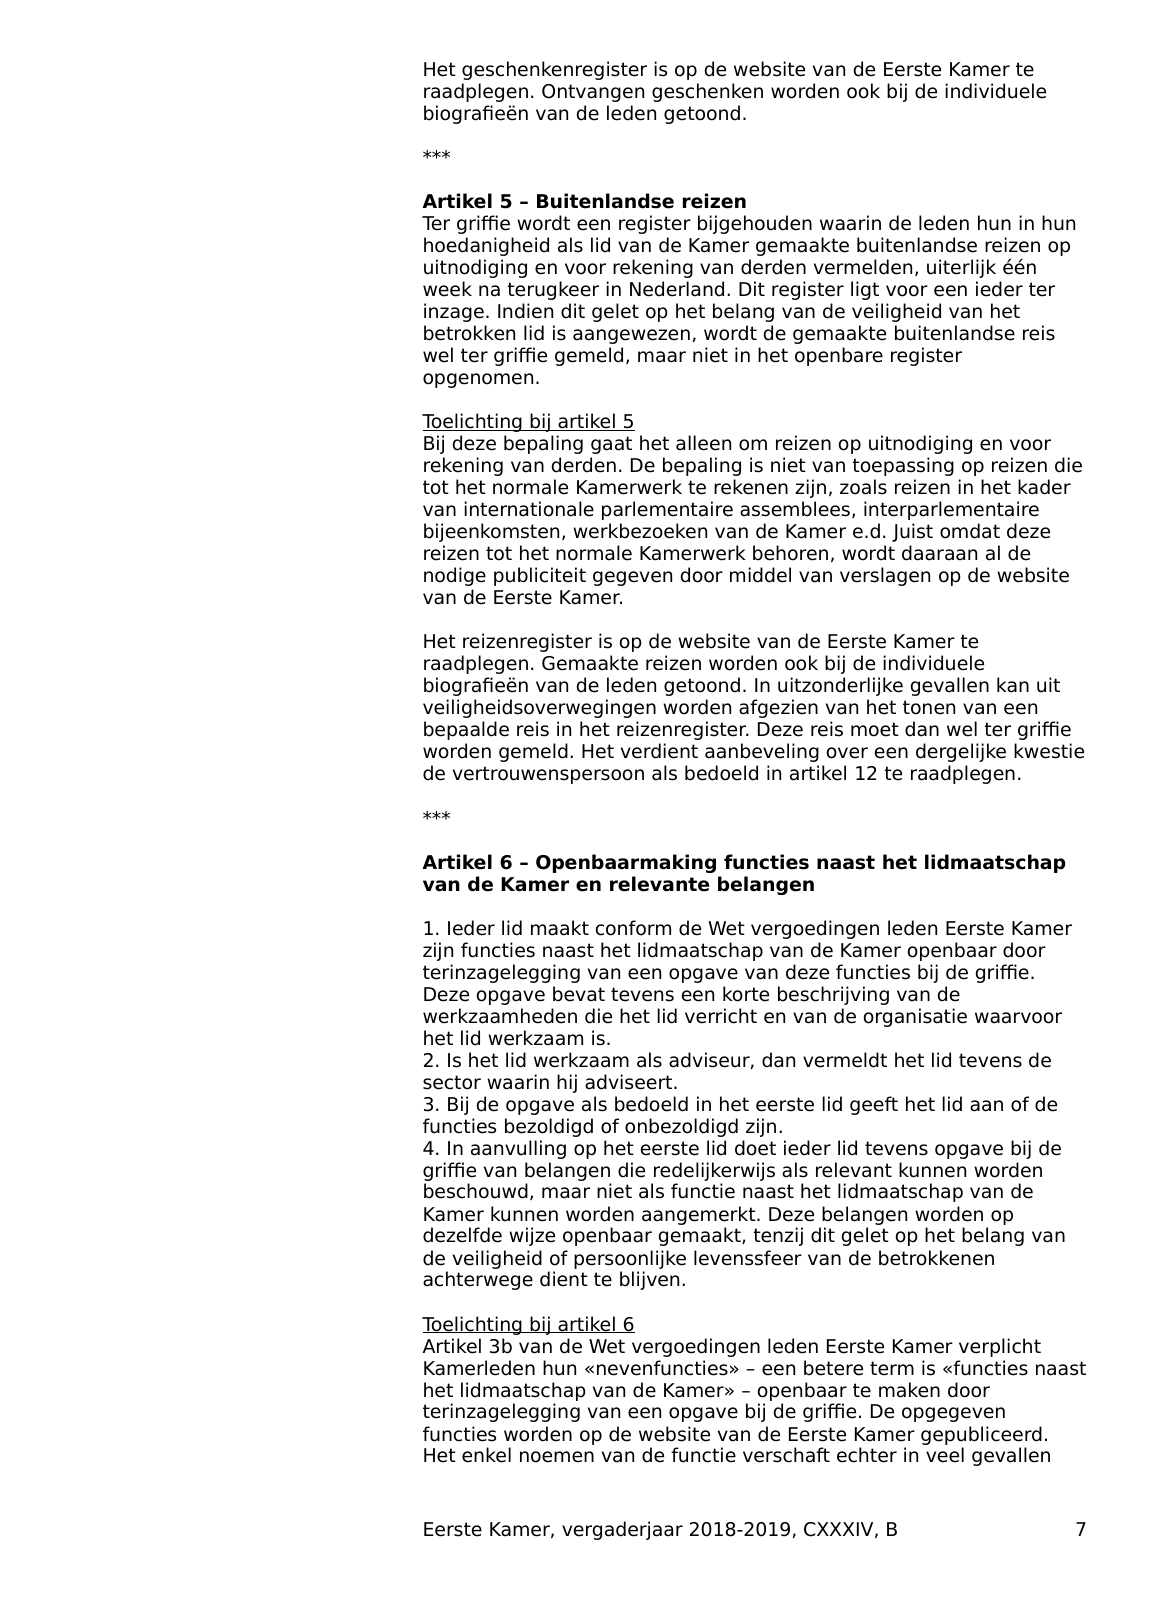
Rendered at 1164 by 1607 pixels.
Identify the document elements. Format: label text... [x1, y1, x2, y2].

text Artikel 3b van de Wet vergoedingen leden Eerste Kamer verplicht Kamerleden hun «nevenfuncties» – een betere term is «functies naast het lidmaatschap van de Kamer» – openbaar te maken door terinzagelegging van een opgave bij de griffie. De opgegeven functies worden op de website van de Eerste Kamer gepubliceerd. Het enkel noemen van de functie verschaft echter in veel gevallen [422, 1336, 1087, 1467]
text Het geschenkenregister is op de website van de Eerste Kamer te raadplegen. Ontvangen geschenken worden ook bij de individuele biografieën van de leden getoond. [422, 59, 1087, 125]
subtitle Artikel 5 – Buitenlandse reizen [422, 191, 1087, 213]
subtitle Artikel 6 – Openbaarmaking functies naast het lidmaatschap van de Kamer en relevante belangen [422, 852, 1087, 896]
text 1. Ieder lid maakt conform de Wet vergoedingen leden Eerste Kamer zijn functies naast het lidmaatschap van de Kamer openbaar door terinzagelegging van een opgave van deze functies bij de griffie. Deze opgave bevat tevens een korte beschrijving van de werkzaamheden die het lid verricht en van de organisatie waarvoor het lid werkzaam is. [422, 918, 1087, 1049]
text Bij deze bepaling gaat het alleen om reizen op uitnodiging en voor rekening van derden. De bepaling is niet van toepassing op reizen die tot het normale Kamerwerk te rekenen zijn, zoals reizen in het kader van internationale parlementaire assemblees, interparlementaire bijeenkomsten, werkbezoeken van de Kamer e.d. Juist omdat deze reizen tot het normale Kamerwerk behoren, wordt daaraan al de nodige publiciteit gegeven door middel van verslagen op de website van de Eerste Kamer. [422, 433, 1087, 609]
subtitle *** [422, 147, 1087, 169]
text 3. Bij de opgave als bedoeld in het eerste lid geeft het lid aan of de functies bezoldigd of onbezoldigd zijn. [422, 1093, 1087, 1137]
subtitle Toelichting bij artikel 6 [422, 1313, 1087, 1336]
text 4. In aanvulling op het eerste lid doet ieder lid tevens opgave bij de griffie van belangen die redelijkerwijs als relevant kunnen worden beschouwd, maar niet als functie naast het lidmaatschap van de Kamer kunnen worden aangemerkt. Deze belangen worden op dezelfde wijze openbaar gemaakt, tenzij dit gelet op het belang van de veiligheid of persoonlijke levenssfeer van de betrokkenen achterwege dient te blijven. [422, 1137, 1087, 1291]
text 2. Is het lid werkzaam als adviseur, dan vermeldt het lid tevens de sector waarin hij adviseert. [422, 1049, 1087, 1093]
subtitle *** [422, 807, 1087, 829]
text Het reizenregister is op de website van de Eerste Kamer te raadplegen. Gemaakte reizen worden ook bij de individuele biografieën van de leden getoond. In uitzonderlijke gevallen kan uit veiligheidsoverwegingen worden afgezien van het tonen van een bepaalde reis in het reizenregister. Deze reis moet dan wel ter griffie worden gemeld. Het verdient aanbeveling over een dergelijke kwestie de vertrouwenspersoon als bedoeld in artikel 12 te raadplegen. [422, 631, 1087, 785]
text Ter griffie wordt een register bijgehouden waarin de leden hun in hun hoedanigheid als lid van de Kamer gemaakte buitenlandse reizen op uitnodiging en voor rekening van derden vermelden, uiterlijk één week na terugkeer in Nederland. Dit register ligt voor een ieder ter inzage. Indien dit gelet op het belang van de veiligheid van het betrokken lid is aangewezen, wordt de gemaakte buitenlandse reis wel ter griffie gemeld, maar niet in het openbare register opgenomen. [422, 213, 1087, 389]
subtitle Toelichting bij artikel 5 [422, 411, 1087, 433]
